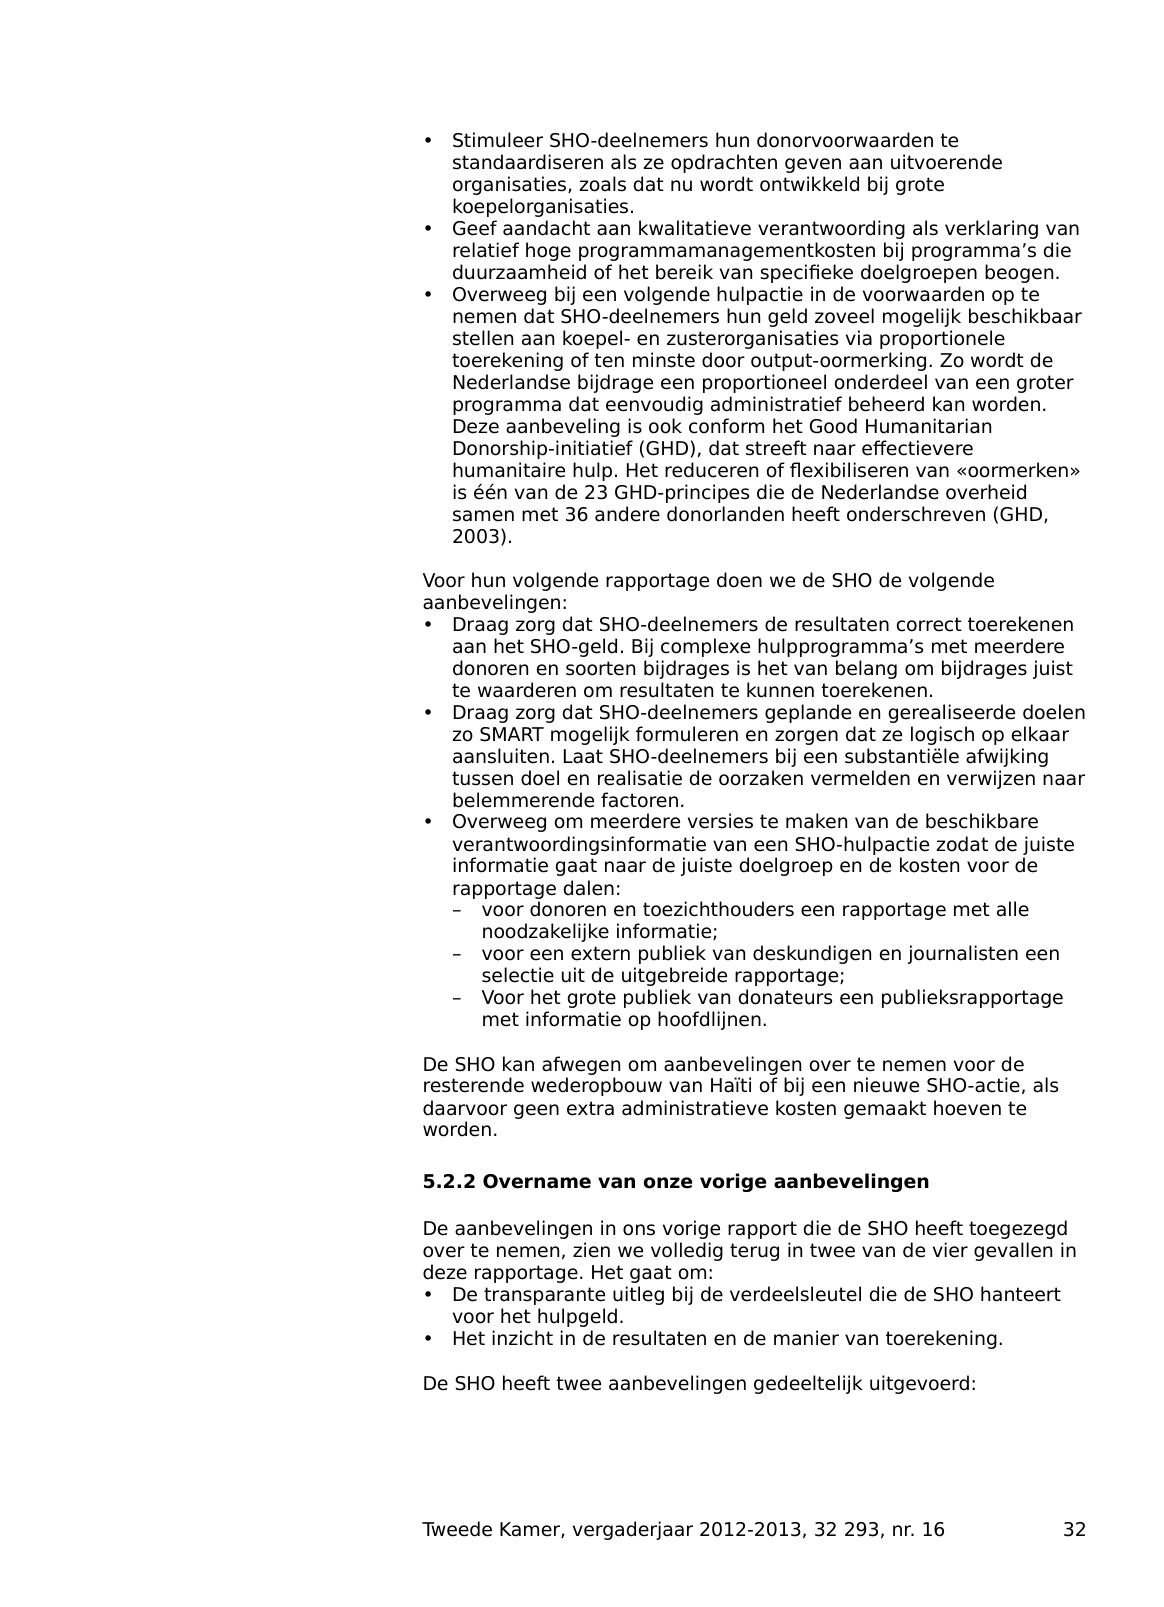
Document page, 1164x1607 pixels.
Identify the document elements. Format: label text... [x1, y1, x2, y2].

text – voor donoren en toezichthouders een rapportage met alle noodzakelijke informatie; [452, 899, 1087, 943]
text De SHO kan afwegen om aanbevelingen over te nemen voor de resterende wederopbouw van Haïti of bij een nieuwe SHO-actie, als daarvoor geen extra administratieve kosten gemaakt hoeven te worden. [422, 1053, 1087, 1141]
text Voor hun volgende rapportage doen we de SHO de volgende aanbevelingen: [422, 570, 1087, 614]
text • Stimuleer SHO-deelnemers hun donorvoorwaarden te standaardiseren als ze opdrachten geven aan uitvoerende organisaties, zoals dat nu wordt ontwikkeld bij grote koepelorganisaties. [422, 130, 1087, 218]
text • Draag zorg dat SHO-deelnemers de resultaten correct toerekenen aan het SHO-geld. Bij complexe hulpprogramma’s met meerdere donoren en soorten bijdrages is het van belang om bijdrages juist te waarderen om resultaten te kunnen toerekenen. [422, 614, 1087, 702]
text • Draag zorg dat SHO-deelnemers geplande en gerealiseerde doelen zo SMART mogelijk formuleren en zorgen dat ze logisch op elkaar aansluiten. Laat SHO-deelnemers bij een substantiële afwijking tussen doel en realisatie de oorzaken vermelden en verwijzen naar belemmerende factoren. [422, 702, 1087, 811]
text • De transparante uitleg bij de verdeelsleutel die de SHO hanteert voor het hulpgeld. [422, 1284, 1087, 1328]
text – Voor het grote publiek van donateurs een publieksrapportage met informatie op hoofdlijnen. [452, 987, 1087, 1031]
text • Het inzicht in de resultaten en de manier van toerekening. [422, 1328, 1087, 1350]
text De aanbevelingen in ons vorige rapport die de SHO heeft toegezegd over te nemen, zien we volledig terug in twee van de vier gevallen in deze rapportage. Het gaat om: [422, 1218, 1087, 1284]
text De SHO heeft twee aanbevelingen gedeeltelijk uitgevoerd: [422, 1372, 1087, 1394]
text • Overweeg bij een volgende hulpactie in de voorwaarden op te nemen dat SHO-deelnemers hun geld zoveel mogelijk beschikbaar stellen aan koepel- en zusterorganisaties via proportionele toerekening of ten minste door output-oormerking. Zo wordt de Nederlandse bijdrage een proportioneel onderdeel van een groter programma dat eenvoudig administratief beheerd kan worden. Deze aanbeveling is ook conform het Good Humanitarian Donorship-initiatief (GHD), dat streeft naar effectievere humanitaire hulp. Het reduceren of flexibiliseren van «oormerken» is één van de 23 GHD-principes die de Nederlandse overheid samen met 36 andere donorlanden heeft onderschreven (GHD, 2003). [422, 284, 1087, 547]
subtitle 5.2.2 Overname van onze vorige aanbevelingen [422, 1171, 1087, 1193]
text • Geef aandacht aan kwalitatieve verantwoording als verklaring van relatief hoge programmamanagementkosten bij programma’s die duurzaamheid of het bereik van specifieke doelgroepen beogen. [422, 218, 1087, 284]
text • Overweeg om meerdere versies te maken van de beschikbare verantwoordingsinformatie van een SHO-hulpactie zodat de juiste informatie gaat naar de juiste doelgroep en de kosten voor de rapportage dalen: [422, 811, 1087, 899]
text – voor een extern publiek van deskundigen en journalisten een selectie uit de uitgebreide rapportage; [452, 943, 1087, 987]
